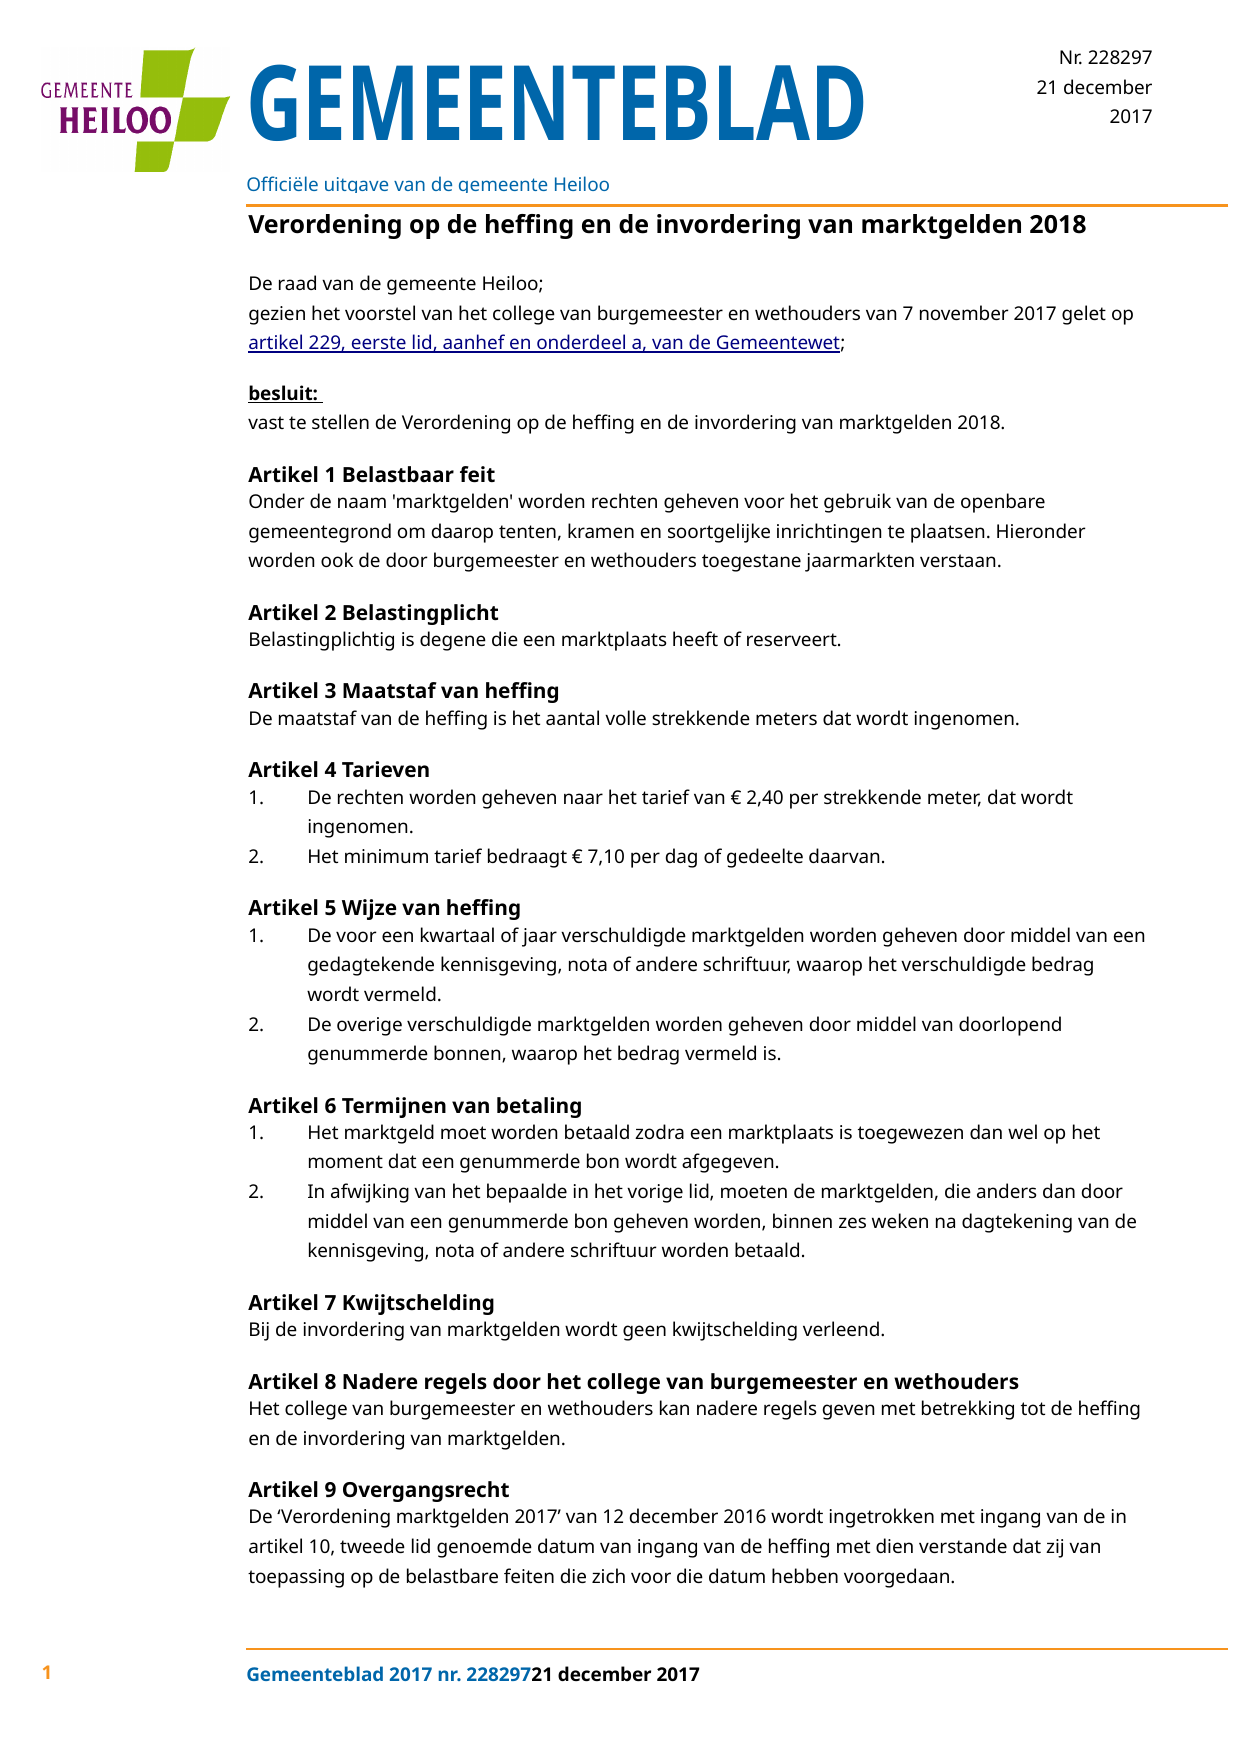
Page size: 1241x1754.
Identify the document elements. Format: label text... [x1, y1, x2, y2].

text Artikel 9 Overgangsrecht [248, 1475, 1152, 1504]
text De maatstaf van de heffing is het aantal volle strekkende meters dat wordt ingenomen. [248, 705, 1152, 731]
text Artikel 2 Belastingplicht [248, 598, 1152, 626]
text Verordening op de heffing en de invordering van marktgelden 2018 [248, 207, 1152, 241]
text De ‘Verordening marktgelden 2017’ van 12 december 2016 wordt ingetrokken met ingang van de in artikel 10, tweede lid genoemde datum van ingang van de heffing met dien verstande dat zij van toepassing op de belastbare feiten die zich voor die datum hebben voorgedaan. [248, 1504, 1152, 1588]
text Het college van burgemeester en wethouders kan nadere regels geven met betrekking tot de heffing en de invordering van marktgelden. [248, 1395, 1152, 1451]
text Artikel 3 Maatstaf van heffing [248, 677, 1152, 705]
text Bij de invordering van marktgelden wordt geen kwijtschelding verleend. [248, 1316, 1152, 1342]
text Belastingplichtig is degene die een marktplaats heeft of reserveert. [248, 626, 1152, 652]
list Het marktgeld moet worden betaald zodra een marktplaats is toegewezen dan wel op het moment dat een genummerde bon wordt afgegeven. [248, 1119, 1152, 1174]
text vast te stellen de Verordening op de heffing en de invordering van marktgelden 2018. [248, 409, 1152, 435]
picture [41, 47, 231, 172]
list De overige verschuldigde marktgelden worden geheven door middel van doorlopend genummerde bonnen, waarop het bedrag vermeld is. [248, 1011, 1152, 1066]
list Het minimum tarief bedraagt € 7,10 per dag of gedeelte daarvan. [248, 843, 1152, 869]
text De raad van de gemeente Heiloo; [248, 270, 1152, 296]
list De rechten worden geheven naar het tarief van € 2,40 per strekkende meter, dat wordt ingenomen. [248, 784, 1152, 839]
text Artikel 8 Nadere regels door het college van burgemeester en wethouders [248, 1367, 1152, 1395]
text Onder de naam 'marktgelden' worden rechten geheven voor het gebruik van de openbare gemeentegrond om daarop tenten, kramen en soortgelijke inrichtingen te plaatsen. Hieronder worden ook de door burgemeester en wethouders toegestane jaarmarkten verstaan. [248, 488, 1152, 573]
text gezien het voorstel van het college van burgemeester en wethouders van 7 november 2017 gelet op artikel 229, eerste lid, aanhef en onderdeel a, van de Gemeentewet; [248, 300, 1152, 355]
text Artikel 1 Belastbaar feit [248, 460, 1152, 488]
text Artikel 6 Termijnen van betaling [248, 1091, 1152, 1119]
list De voor een kwartaal of jaar verschuldigde marktgelden worden geheven door middel van een gedagtekende kennisgeving, nota of andere schriftuur, waarop het verschuldigde bedrag wordt vermeld. [248, 922, 1152, 1007]
text Artikel 7 Kwijtschelding [248, 1288, 1152, 1316]
text Artikel 4 Tarieven [248, 756, 1152, 784]
text Artikel 5 Wijze van heffing [248, 893, 1152, 922]
text besluit: [248, 380, 1152, 406]
list In afwijking van het bepaalde in het vorige lid, moeten de marktgelden, die anders dan door middel van een genummerde bon geheven worden, binnen zes weken na dagtekening van de kennisgeving, nota of andere schriftuur worden betaald. [248, 1178, 1152, 1263]
